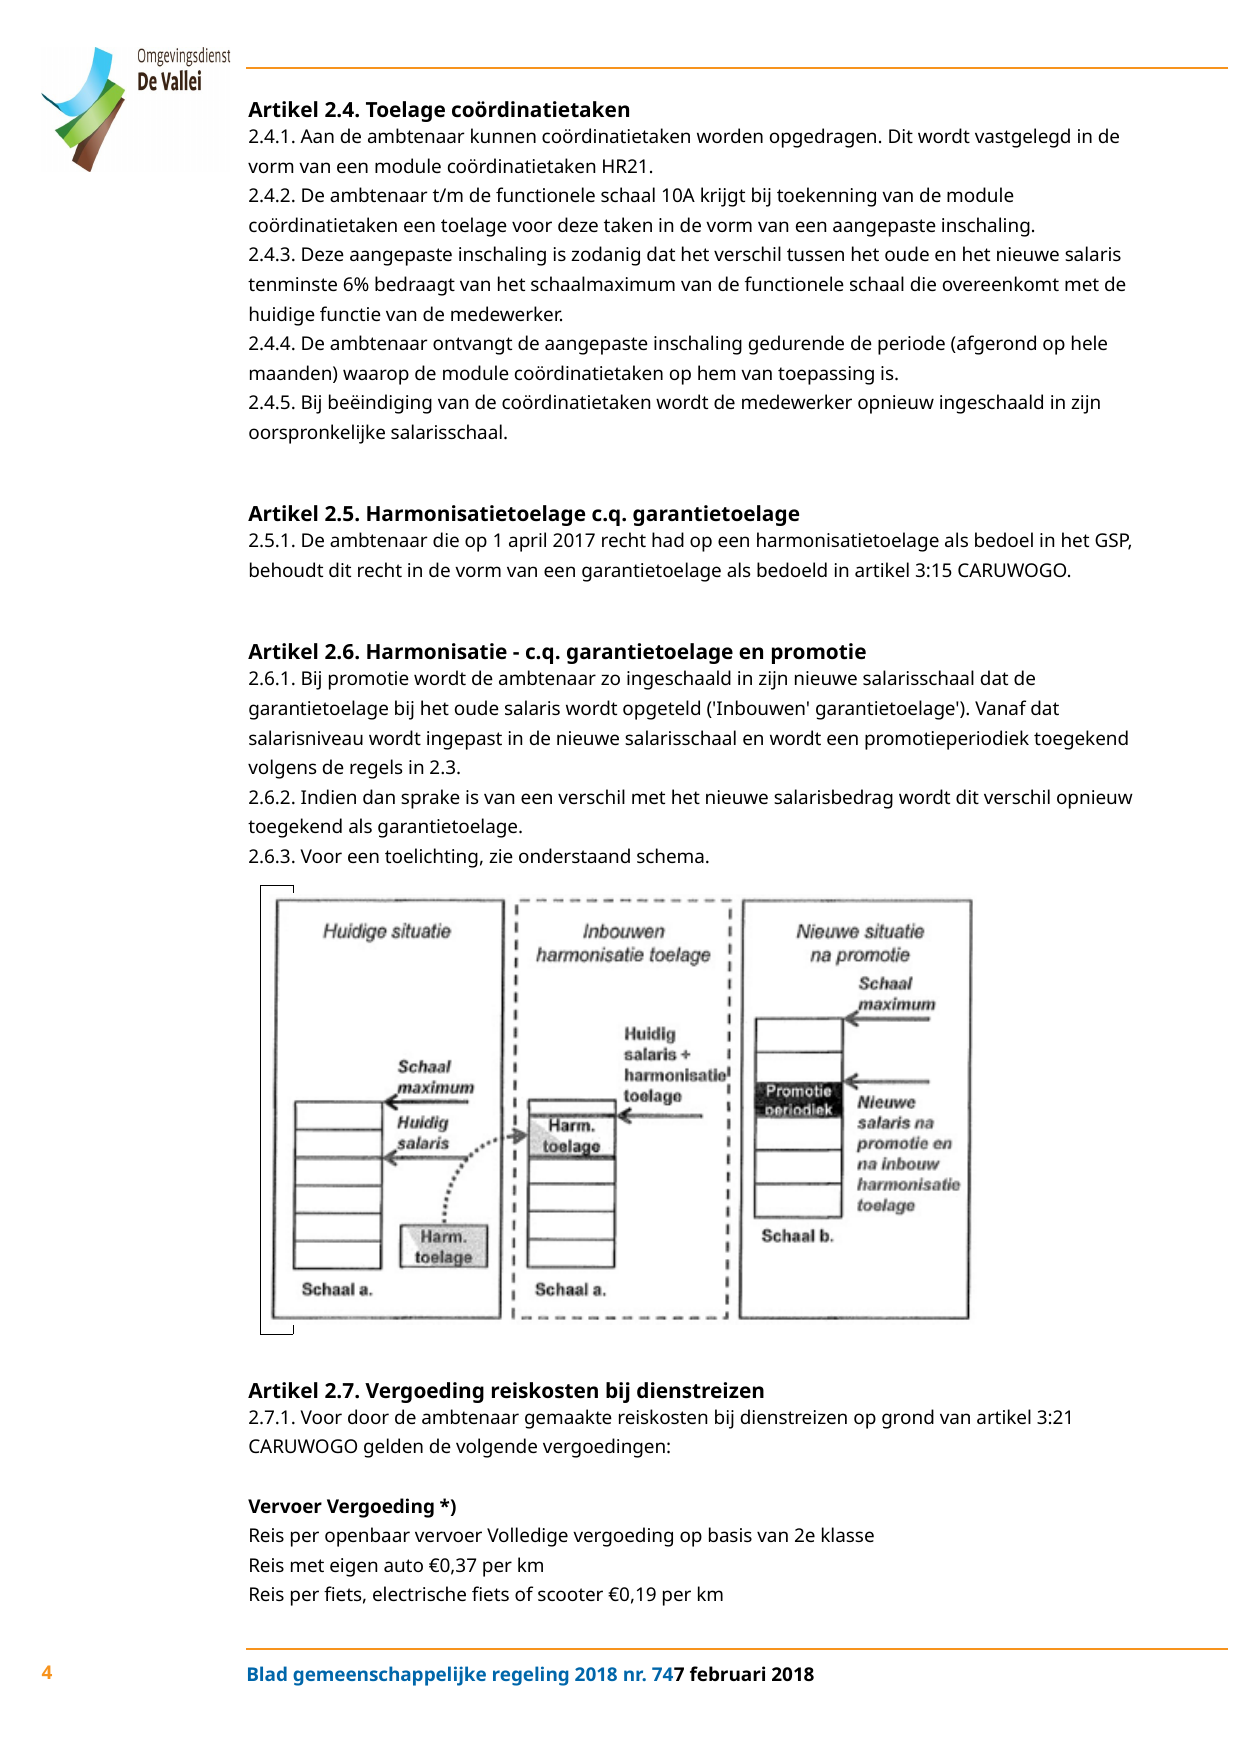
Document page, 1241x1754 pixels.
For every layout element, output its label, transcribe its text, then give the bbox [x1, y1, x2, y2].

text 2.4.4. De ambtenaar ontvangt de aangepaste inschaling gedurende de periode (afgerond op hele [248, 330, 1152, 356]
text oorspronkelijke salarisschaal. [248, 419, 1152, 445]
text 2.7.1. Voor door de ambtenaar gemaakte reiskosten bij dienstreizen op grond van artikel 3:21 CARUWOGO gelden de volgende vergoedingen: [248, 1404, 1152, 1459]
text 2.4.1. Aan de ambtenaar kunnen coördinatietaken worden opgedragen. Dit wordt vastgelegd in de vorm van een module coördinatietaken HR21. [248, 123, 1152, 178]
text 2.4.5. Bij beëindiging van de coördinatietaken wordt de medewerker opnieuw ingeschaald in zijn [248, 389, 1152, 415]
text Reis per openbaar vervoer Volledige vergoeding op basis van 2e klasse [248, 1522, 1152, 1548]
text Artikel 2.5. Harmonisatietoelage c.q. garantietoelage [248, 499, 1152, 527]
text 2.6.1. Bij promotie wordt de ambtenaar zo ingeschaald in zijn nieuwe salarisschaal dat de garantietoelage bij het oude salaris wordt opgeteld ('Inbouwen' garantietoelage'). Vanaf dat salarisniveau wordt ingepast in de nieuwe salarisschaal en wordt een promotieperiodiek toegekend volgens de regels in 2.3. [248, 666, 1152, 780]
text 2.4.2. De ambtenaar t/m de functionele schaal 10A krijgt bij toekenning van de module coördinatietaken een toelage voor deze taken in de vorm van een aangepaste inschaling. [248, 182, 1152, 238]
text Artikel 2.6. Harmonisatie - c.q. garantietoelage en promotie [248, 637, 1152, 666]
text tenminste 6% bedraagt van het schaalmaximum van de functionele schaal die overeenkomt met de huidige functie van de medewerker. [248, 271, 1152, 326]
text Reis met eigen auto €0,37 per km [248, 1552, 1152, 1578]
picture [41, 47, 231, 172]
picture [268, 893, 978, 1325]
text 2.5.1. De ambtenaar die op 1 april 2017 recht had op een harmonisatietoelage als bedoel in het GSP, behoudt dit recht in de vorm van een garantietoelage als bedoeld in artikel 3:15 CARUWOGO. [248, 527, 1152, 583]
text Artikel 2.4. Toelage coördinatietaken [248, 95, 1152, 123]
text Reis per fiets, electrische fiets of scooter €0,19 per km [248, 1582, 1152, 1607]
text 2.6.2. Indien dan sprake is van een verschil met het nieuwe salarisbedrag wordt dit verschil opnieuw toegekend als garantietoelage. [248, 784, 1152, 839]
text Artikel 2.7. Vergoeding reiskosten bij dienstreizen [248, 1376, 1152, 1404]
text Vervoer Vergoeding *) [248, 1493, 1152, 1519]
text 2.6.3. Voor een toelichting, zie onderstaand schema. [248, 843, 1152, 869]
text 2.4.3. Deze aangepaste inschaling is zodanig dat het verschil tussen het oude en het nieuwe salaris [248, 242, 1152, 267]
text maanden) waarop de module coördinatietaken op hem van toepassing is. [248, 360, 1152, 386]
